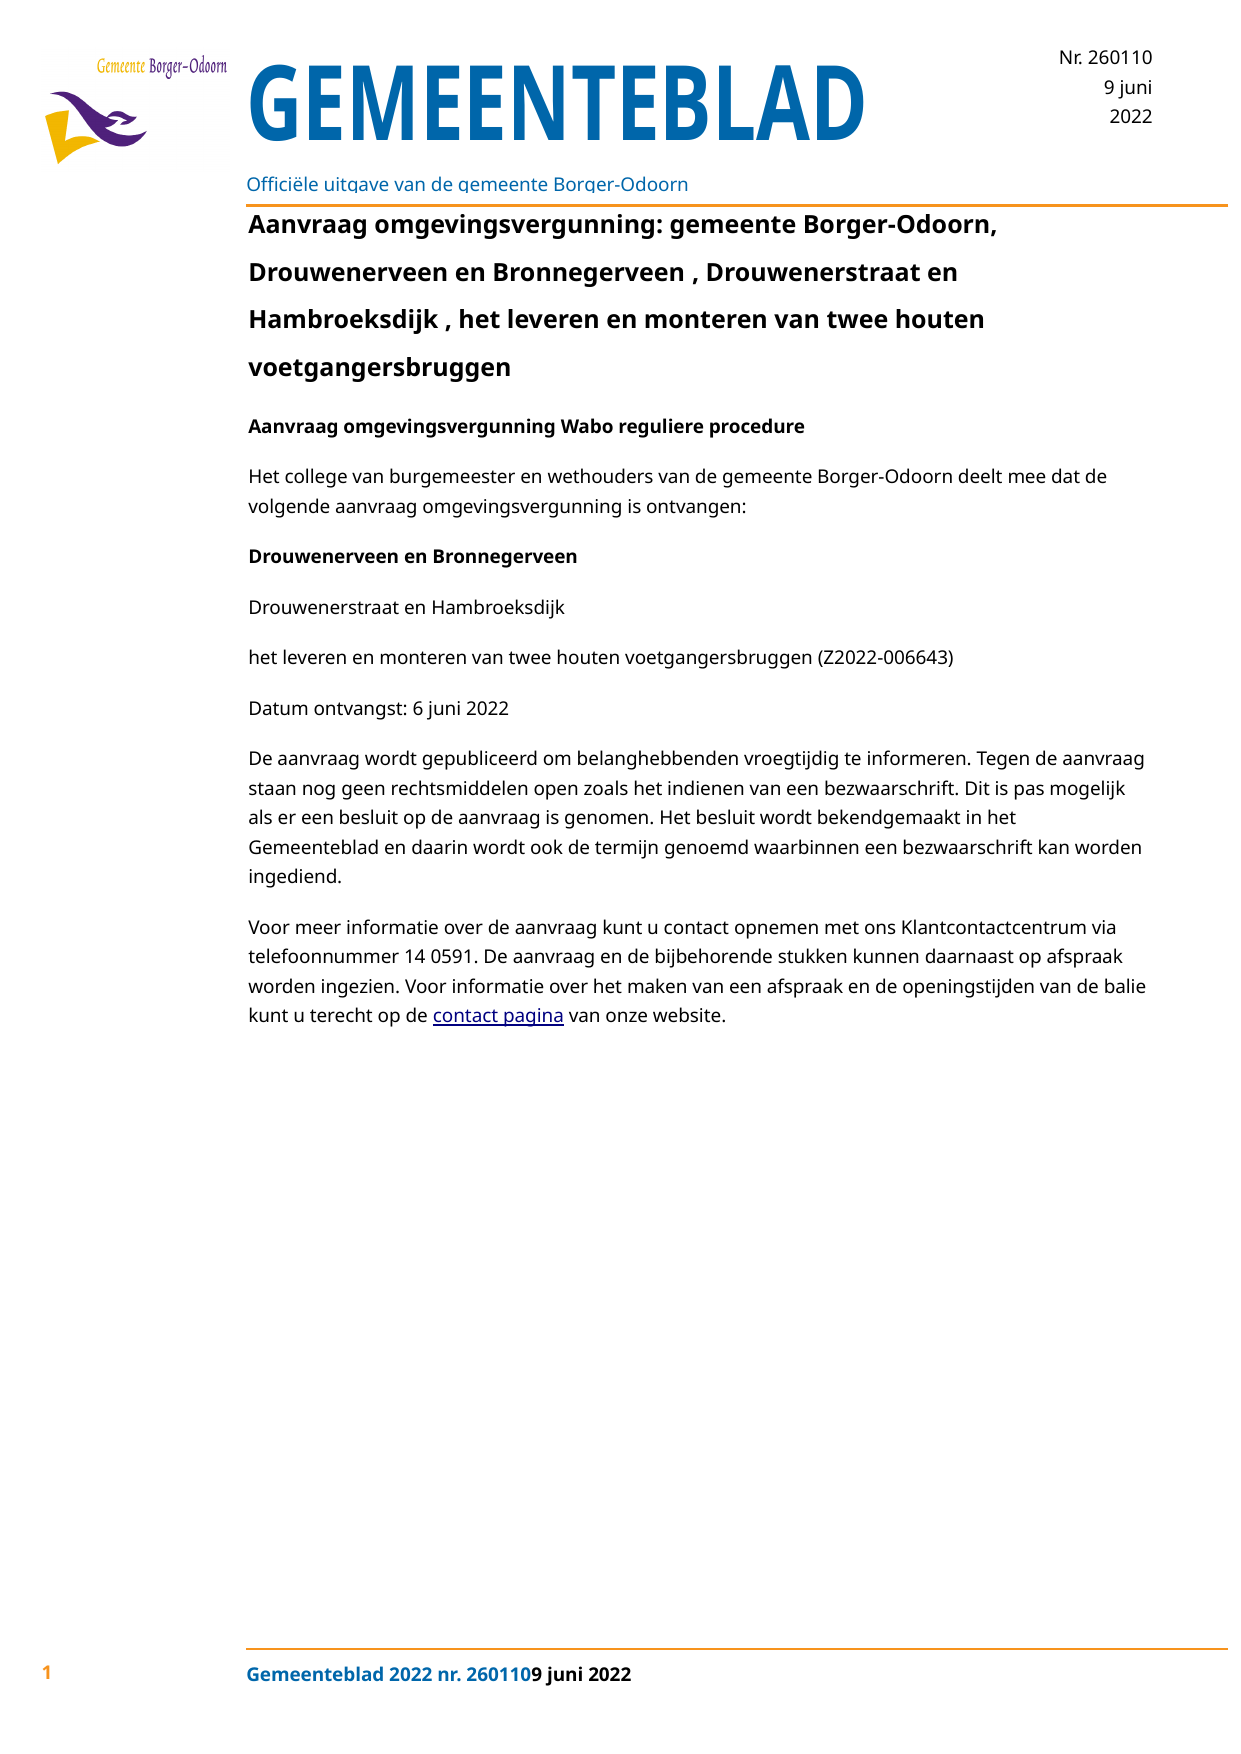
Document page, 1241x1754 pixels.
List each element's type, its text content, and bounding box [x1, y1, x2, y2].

text Aanvraag omgevingsvergunning: gemeente Borger-Odoorn, Drouwenerveen en Bronnegerveen , Drouwenerstraat en Hambroeksdijk , het leveren en monteren van twee houten voetgangersbruggen [248, 207, 1152, 384]
text Drouwenerstraat en Hambroeksdijk [248, 594, 1152, 620]
text Aanvraag omgevingsvergunning Wabo reguliere procedure [248, 413, 1152, 439]
text Datum ontvangst: 6 juni 2022 [248, 695, 1152, 721]
text het leveren en monteren van twee houten voetgangersbruggen (Z2022-006643) [248, 644, 1152, 670]
text Voor meer informatie over de aanvraag kunt u contact opnemen met ons Klantcontactcentrum via telefoonnummer 14 0591. De aanvraag en de bijbehorende stukken kunnen daarnaast op afspraak worden ingezien. Voor informatie over het maken van een afspraak en de openingstijden van de balie kunt u terecht op de contact pagina van onze website. [248, 914, 1152, 1028]
text Drouwenerveen en Bronnegerveen [248, 543, 1152, 569]
picture [41, 47, 231, 172]
text De aanvraag wordt gepubliceerd om belanghebbenden vroegtijdig te informeren. Tegen de aanvraag staan nog geen rechtsmiddelen open zoals het indienen van een bezwaarschrift. Dit is pas mogelijk als er een besluit op de aanvraag is genomen. Het besluit wordt bekendgemaakt in het Gemeenteblad en daarin wordt ook de termijn genoemd waarbinnen een bezwaarschrift kan worden ingediend. [248, 745, 1152, 889]
text Het college van burgemeester en wethouders van de gemeente Borger-Odoorn deelt mee dat de volgende aanvraag omgevingsvergunning is ontvangen: [248, 463, 1152, 519]
